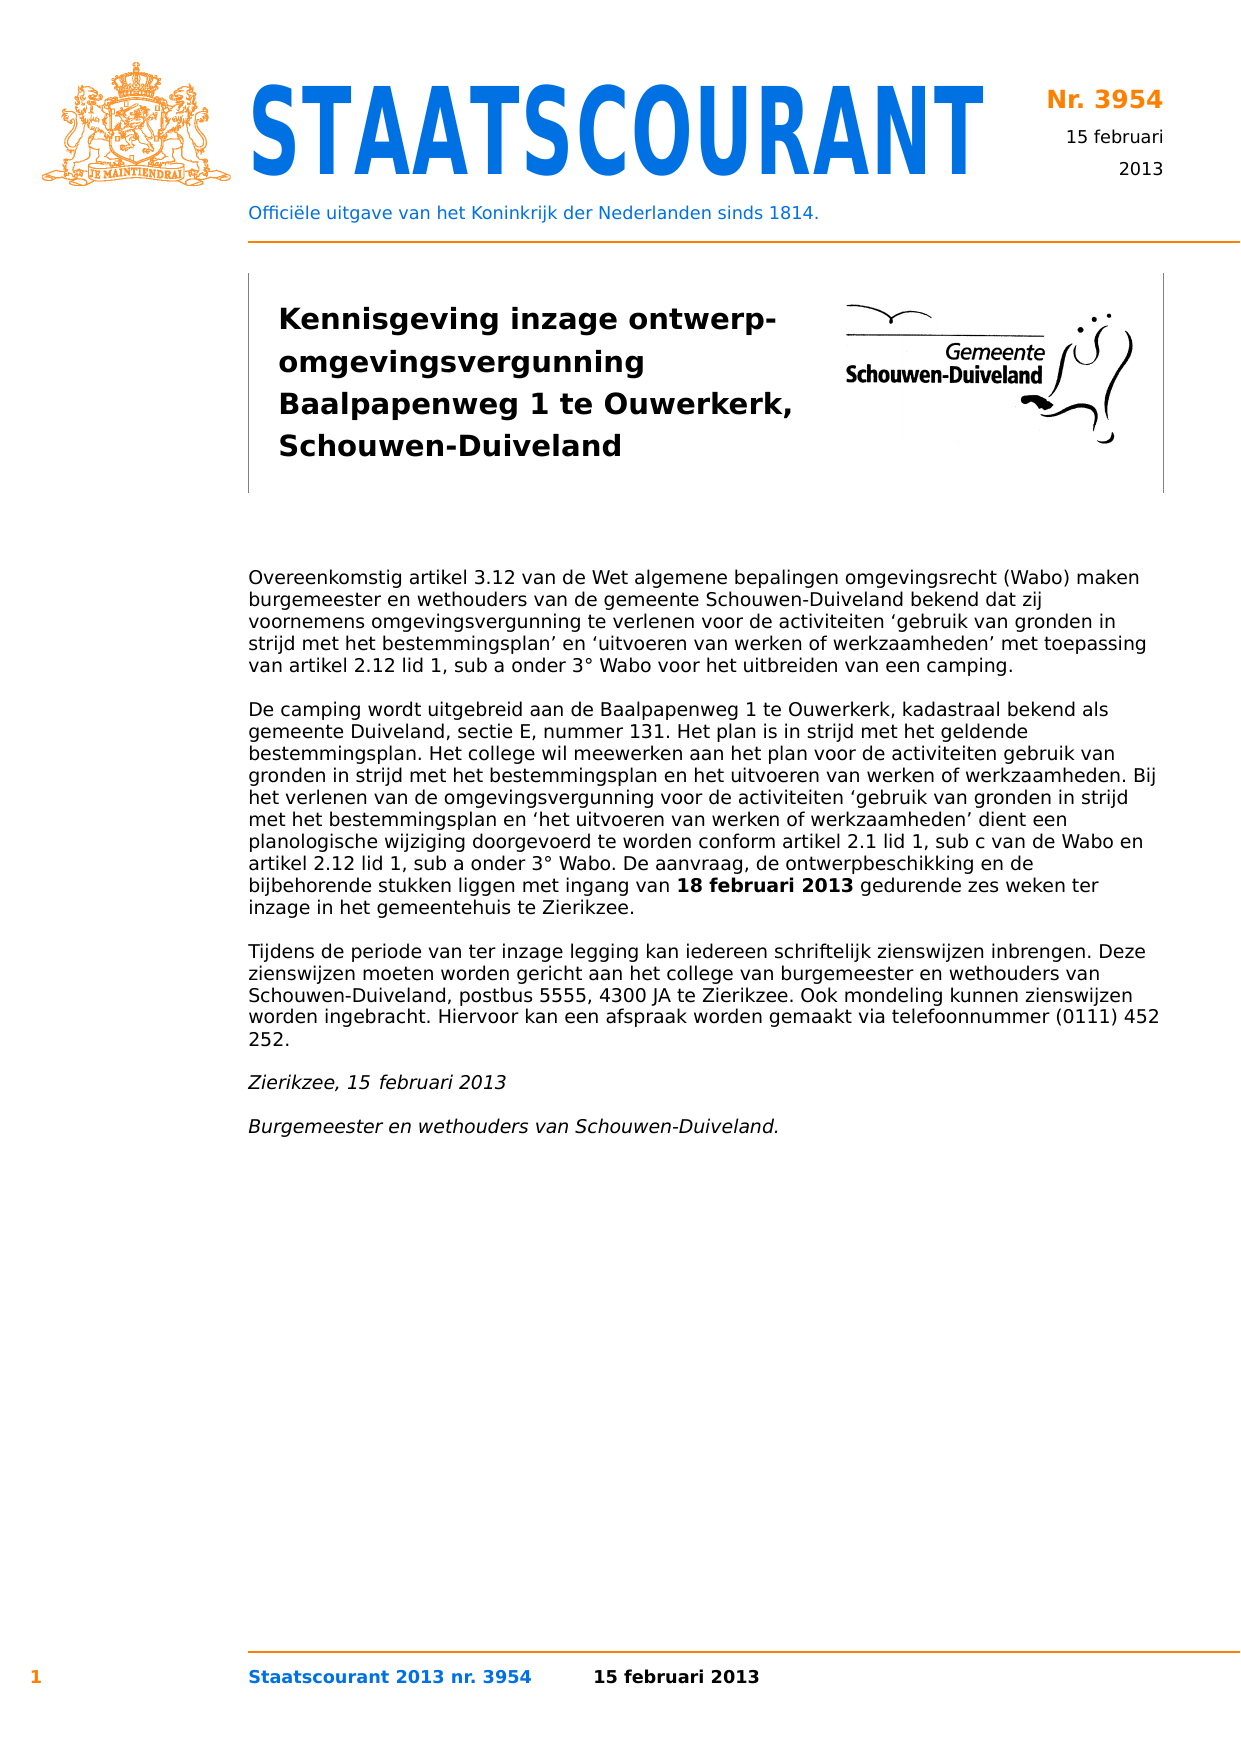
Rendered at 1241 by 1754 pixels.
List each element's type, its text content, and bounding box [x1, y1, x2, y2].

table_header [25, 62, 248, 241]
table_cell 2013 [998, 153, 1240, 203]
text Burgemeester en wethouders van Schouwen-Duiveland. [248, 1116, 1163, 1138]
table_cell Officiële uitgave van het Koninkrijk der Nederlanden sinds 1814. [248, 203, 1240, 241]
text Tijdens de periode van ter inzage legging kan iedereen schriftelijk zienswijzen inbrengen. Deze zienswijzen moeten worden gericht aan het college van burgemeester en wethouders van Schouwen-Duiveland, postbus 5555, 4300 JA te Zierikzee. Ook mondeling kunnen zienswijzen worden ingebracht. Hiervoor kan een afspraak worden gemaakt via telefoonnummer (0111) 452 252. [248, 941, 1163, 1050]
picture [41, 62, 231, 186]
table_cell 15 februari [998, 121, 1240, 153]
picture [844, 302, 1134, 445]
text De camping wordt uitgebreid aan de Baalpapenweg 1 te Ouwerkerk, kadastraal bekend als gemeente Duiveland, sectie E, nummer 131. Het plan is in strijd met het geldende bestemmingsplan. Het college wil meewerken aan het plan voor de activiteiten gebruik van gronden in strijd met het bestemmingsplan en het uitvoeren van werken of werkzaamheden. Bij het verlenen van de omgevingsvergunning voor de activiteiten ‘gebruik van gronden in strijd met het bestemmingsplan en ‘het uitvoeren van werken of werkzaamheden’ dient een planologische wijziging doorgevoerd te worden conform artikel 2.1 lid 1, sub c van de Wabo en artikel 2.12 lid 1, sub a onder 3° Wabo. De aanvraag, de ontwerpbeschikking en de bijbehorende stukken liggen met ingang van 18 februari 2013 gedurende zes weken ter inzage in het gemeentehuis te Zierikzee. [248, 699, 1163, 919]
text Overeenkomstig artikel 3.12 van de Wet algemene bepalingen omgevingsrecht (Wabo) maken burgemeester en wethouders van de gemeente Schouwen-Duiveland bekend dat zij voornemens omgevingsvergunning te verlenen voor de activiteiten ‘gebruik van gronden in strijd met het bestemmingsplan’ en ‘uitvoeren van werken of werkzaamheden’ met toepassing van artikel 2.12 lid 1, sub a onder 3° Wabo voor het uitbreiden van een camping. [248, 567, 1163, 677]
text Zierikzee, 15 februari 2013 [248, 1072, 1163, 1094]
table_header STAATSCOURANT [248, 62, 998, 203]
table_header Nr. 3954 [998, 62, 1240, 121]
subtitle Kennisgeving inzage ontwerp-omgevingsvergunning Baalpapenweg 1 te Ouwerkerk, Schouwen-Duiveland [249, 273, 1163, 493]
